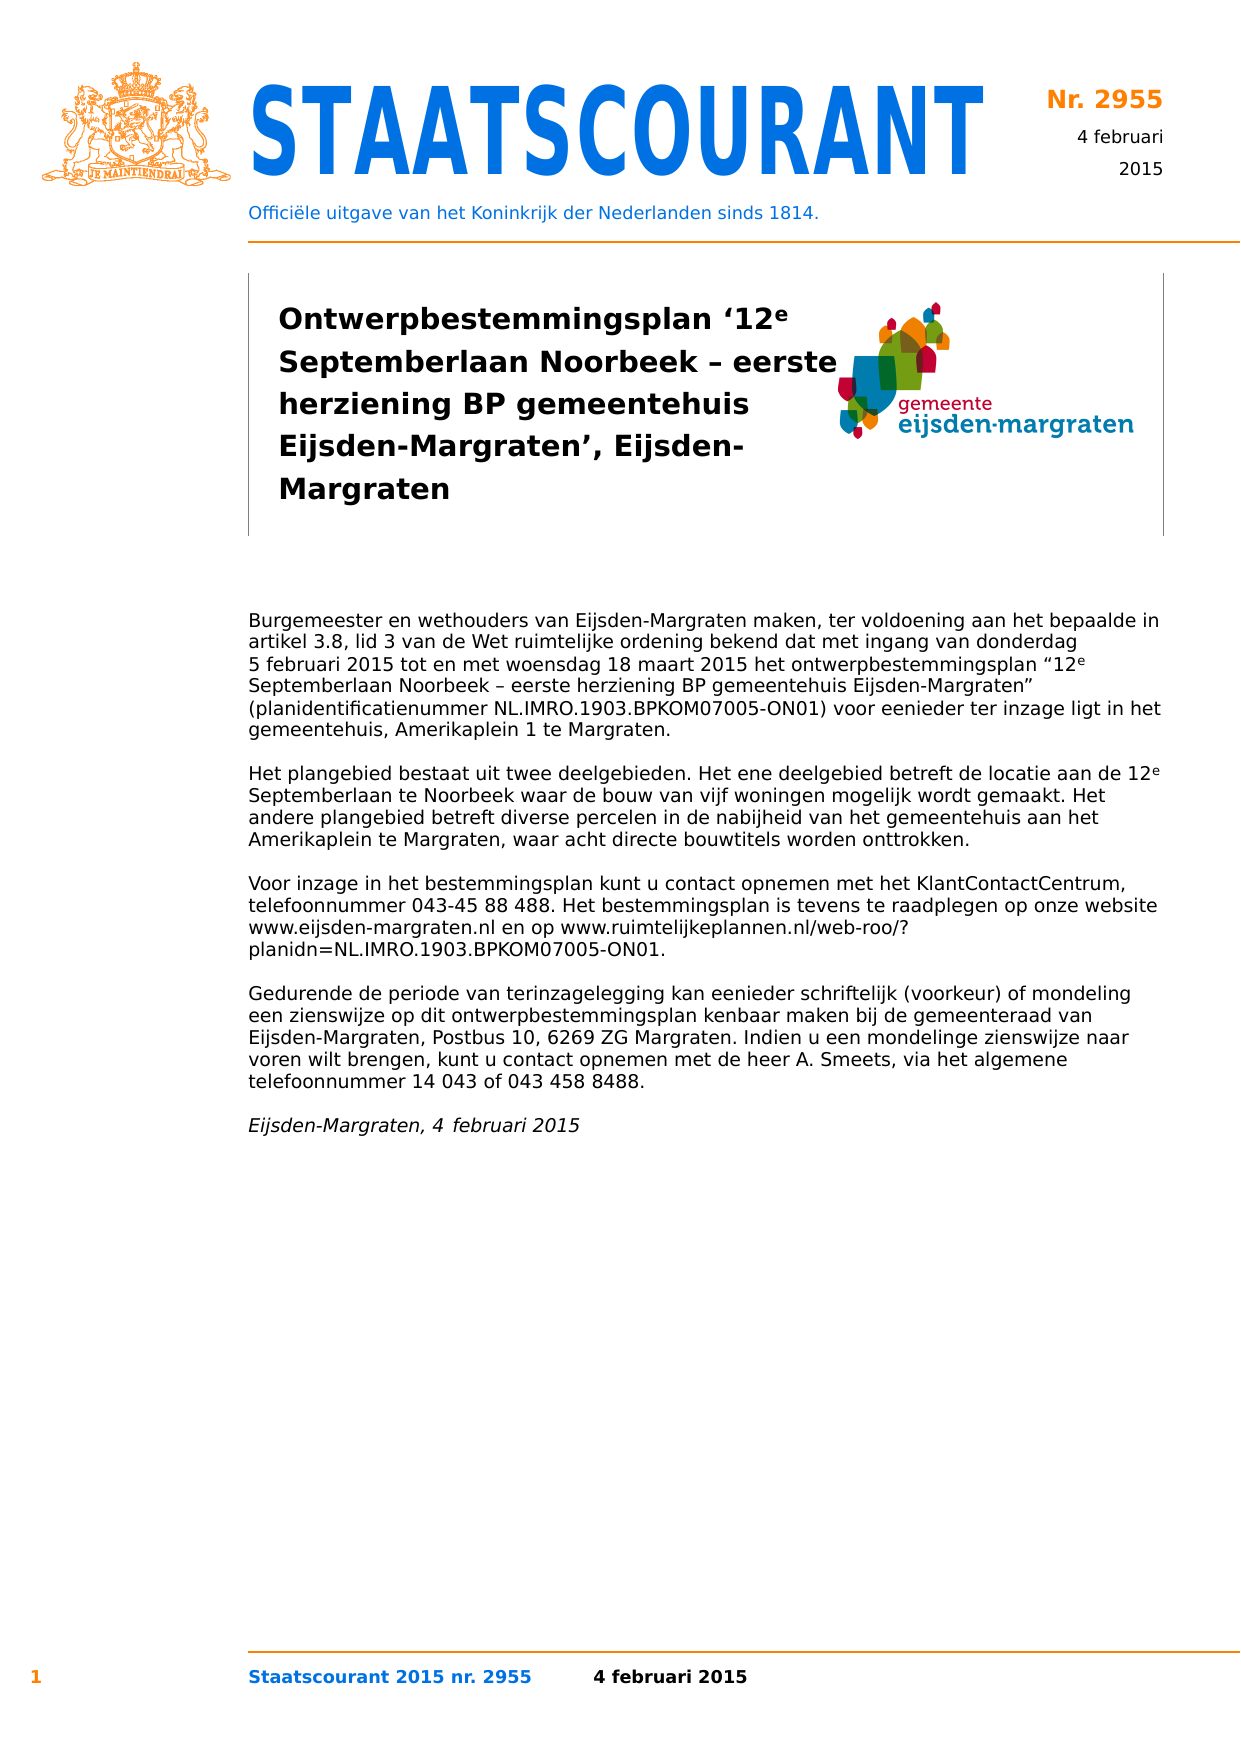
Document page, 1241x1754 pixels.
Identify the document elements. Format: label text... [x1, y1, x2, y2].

picture [41, 62, 231, 186]
subtitle Ontwerpbestemmingsplan ‘12e Septemberlaan Noorbeek – eerste herziening BP gemeentehuis Eijsden-Margraten’, Eijsden-Margraten [249, 273, 1163, 536]
table_header [25, 62, 248, 241]
text Burgemeester en wethouders van Eijsden-Margraten maken, ter voldoening aan het bepaalde in artikel 3.8, lid 3 van de Wet ruimtelijke ordening bekend dat met ingang van donderdag 5 februari 2015 tot en met woensdag 18 maart 2015 het ontwerpbestemmingsplan “12e Septemberlaan Noorbeek – eerste herziening BP gemeentehuis Eijsden-Margraten” (planidentificatienummer NL.IMRO.1903.BPKOM07005-ON01) voor eenieder ter inzage ligt in het gemeentehuis, Amerikaplein 1 te Margraten. [248, 609, 1163, 741]
table_header Nr. 2955 [998, 62, 1240, 121]
table_cell 2015 [998, 153, 1240, 203]
text Voor inzage in het bestemmingsplan kunt u contact opnemen met het KlantContactCentrum, telefoonnummer 043-45 88 488. Het bestemmingsplan is tevens te raadplegen op onze website www.eijsden-margraten.nl en op www.ruimtelijkeplannen.nl/web-roo/?planidn=NL.IMRO.1903.BPKOM07005-ON01. [248, 873, 1163, 961]
picture [838, 302, 1134, 439]
text Eijsden-Margraten, 4 februari 2015 [248, 1114, 1163, 1137]
text Het plangebied bestaat uit twee deelgebieden. Het ene deelgebied betreft de locatie aan de 12e Septemberlaan te Noorbeek waar de bouw van vijf woningen mogelijk wordt gemaakt. Het andere plangebied betreft diverse percelen in de nabijheid van het gemeentehuis aan het Amerikaplein te Margraten, waar acht directe bouwtitels worden onttrokken. [248, 763, 1163, 851]
table_cell 4 februari [998, 121, 1240, 153]
table_header STAATSCOURANT [248, 62, 998, 203]
text Gedurende de periode van terinzagelegging kan eenieder schriftelijk (voorkeur) of mondeling een zienswijze op dit ontwerpbestemmingsplan kenbaar maken bij de gemeenteraad van Eijsden-Margraten, Postbus 10, 6269 ZG Margraten. Indien u een mondelinge zienswijze naar voren wilt brengen, kunt u contact opnemen met de heer A. Smeets, via het algemene telefoonnummer 14 043 of 043 458 8488. [248, 983, 1163, 1093]
table_cell Officiële uitgave van het Koninkrijk der Nederlanden sinds 1814. [248, 203, 1240, 241]
